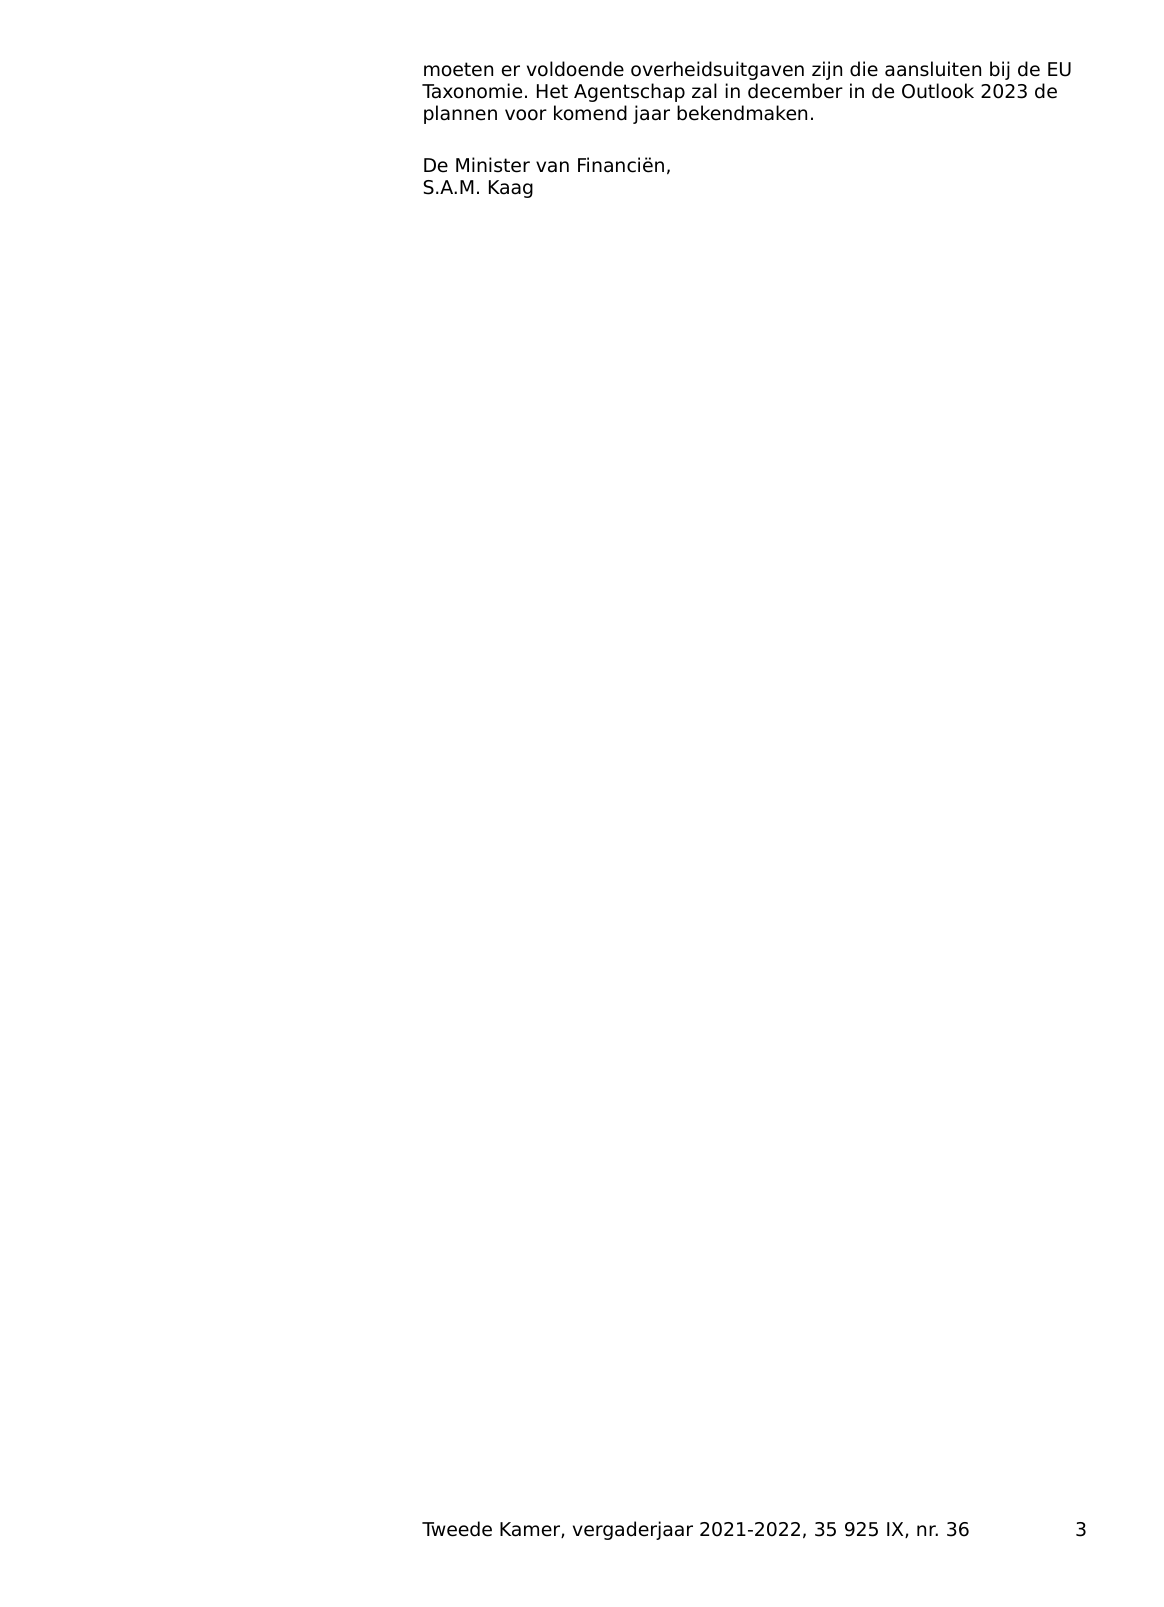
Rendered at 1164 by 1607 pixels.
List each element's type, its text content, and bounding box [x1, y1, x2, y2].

text moeten er voldoende overheidsuitgaven zijn die aansluiten bij de EU Taxonomie. Het Agentschap zal in december in de Outlook 2023 de plannen voor komend jaar bekendmaken. [422, 59, 1087, 125]
text De Minister van Financiën, S.A.M. Kaag [422, 155, 1087, 199]
